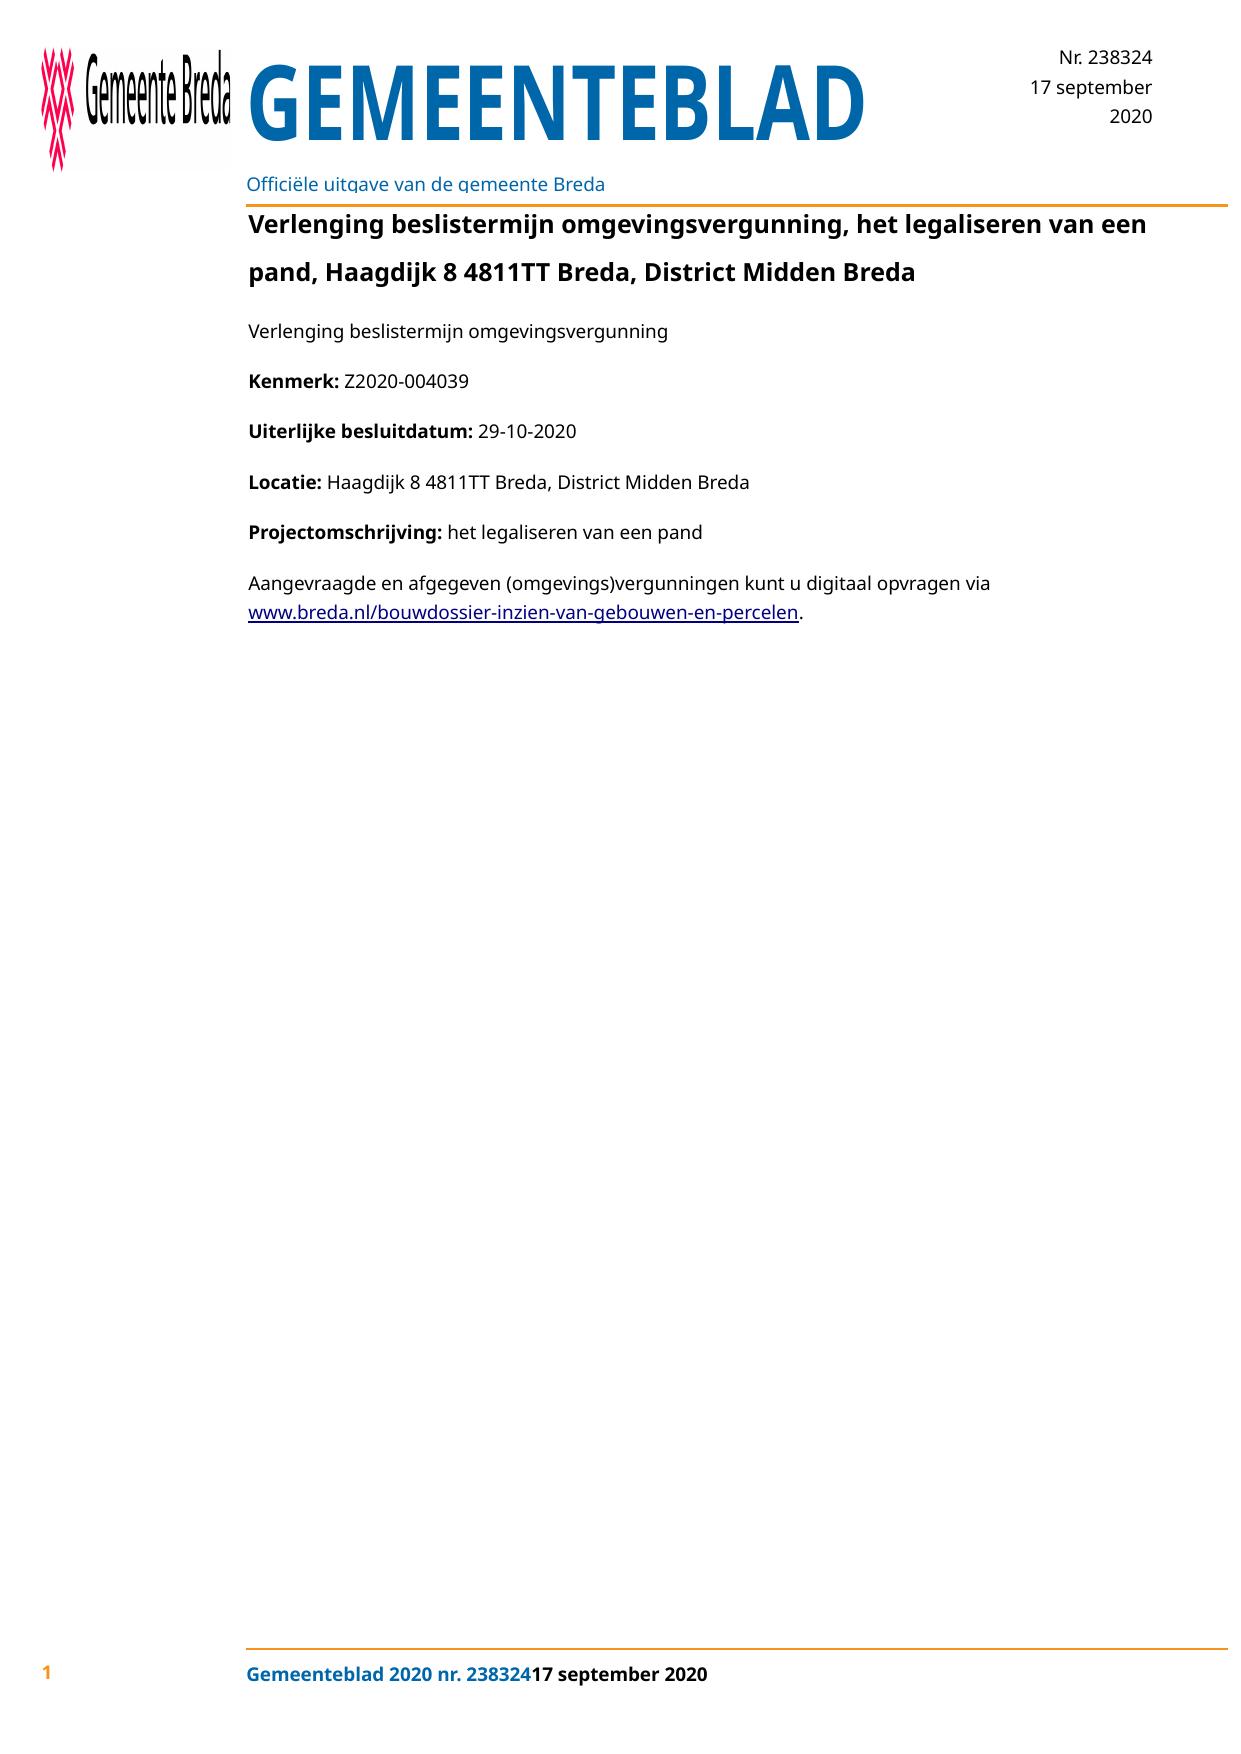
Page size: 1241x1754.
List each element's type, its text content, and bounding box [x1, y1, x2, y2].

text Verlenging beslistermijn omgevingsvergunning [248, 318, 1152, 344]
text Projectomschrijving: het legaliseren van een pand [248, 519, 1152, 545]
text Uiterlijke besluitdatum: 29-10-2020 [248, 419, 1152, 444]
text Locatie: Haagdijk 8 4811TT Breda, District Midden Breda [248, 469, 1152, 495]
text Kenmerk: Z2020-004039 [248, 368, 1152, 394]
text Aangevraagde en afgegeven (omgevings)vergunningen kunt u digitaal opvragen via www.breda.nl/bouwdossier-inzien-van-gebouwen-en-percelen. [248, 570, 1152, 625]
picture [41, 47, 231, 172]
text Verlenging beslistermijn omgevingsvergunning, het legaliseren van een pand, Haagdijk 8 4811TT Breda, District Midden Breda [248, 207, 1152, 288]
